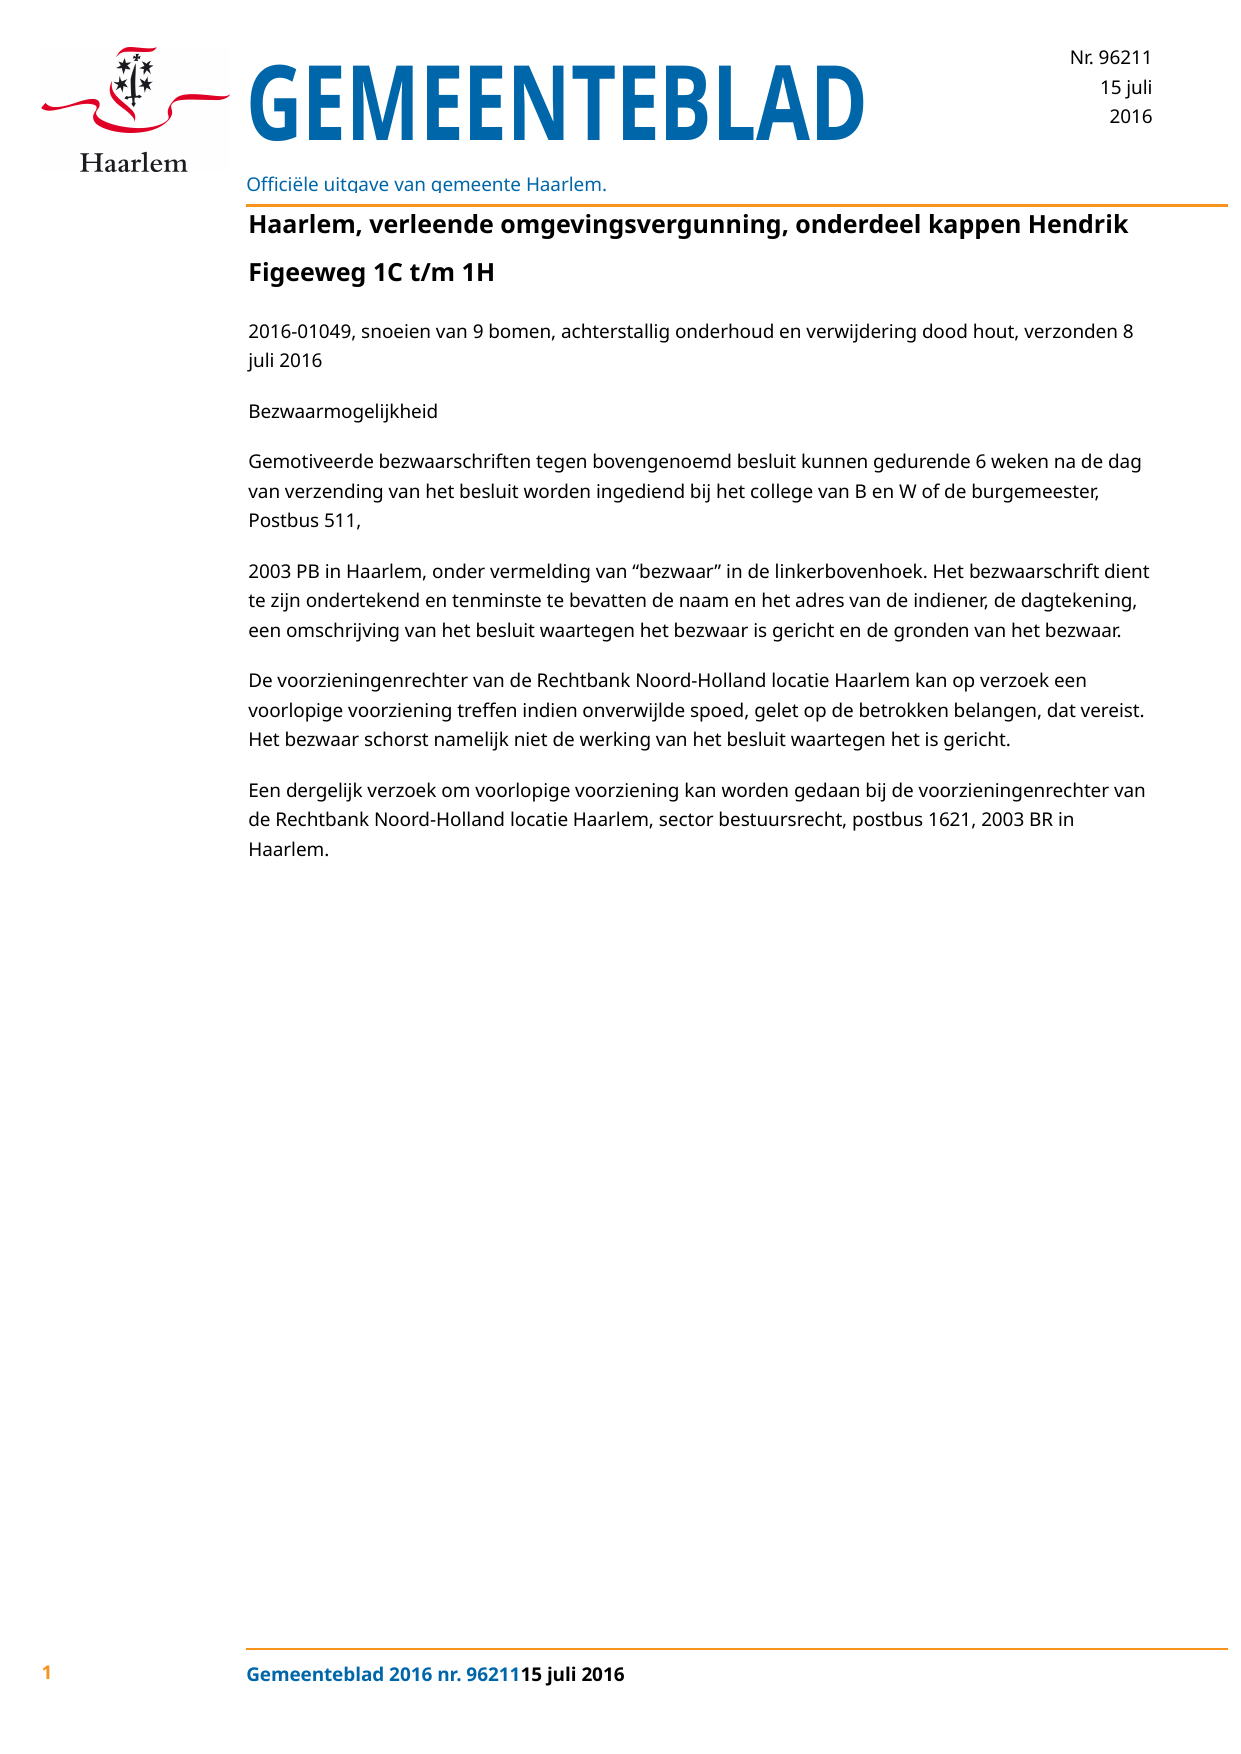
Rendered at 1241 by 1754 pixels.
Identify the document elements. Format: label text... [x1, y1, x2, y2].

text Bezwaarmogelijkheid [248, 398, 1152, 424]
text De voorzieningenrechter van de Rechtbank Noord-Holland locatie Haarlem kan op verzoek een voorlopige voorziening treffen indien onverwijlde spoed, gelet op de betrokken belangen, dat vereist. Het bezwaar schorst namelijk niet de werking van het besluit waartegen het is gericht. [248, 667, 1152, 752]
picture [41, 47, 231, 172]
text Gemotiveerde bezwaarschriften tegen bovengenoemd besluit kunnen gedurende 6 weken na de dag van verzending van het besluit worden ingediend bij het college van B en W of de burgemeester, Postbus 511, [248, 448, 1152, 533]
text 2016-01049, snoeien van 9 bomen, achterstallig onderhoud en verwijdering dood hout, verzonden 8 juli 2016 [248, 318, 1152, 373]
text 2003 PB in Haarlem, onder vermelding van “bezwaar” in de linkerbovenhoek. Het bezwaarschrift dient te zijn ondertekend en tenminste te bevatten de naam en het adres van de indiener, de dagtekening, een omschrijving van het besluit waartegen het bezwaar is gericht en de gronden van het bezwaar. [248, 558, 1152, 643]
text Een dergelijk verzoek om voorlopige voorziening kan worden gedaan bij de voorzieningenrechter van de Rechtbank Noord-Holland locatie Haarlem, sector bestuursrecht, postbus 1621, 2003 BR in Haarlem. [248, 777, 1152, 862]
text Haarlem, verleende omgevingsvergunning, onderdeel kappen Hendrik Figeeweg 1C t/m 1H [248, 207, 1152, 288]
